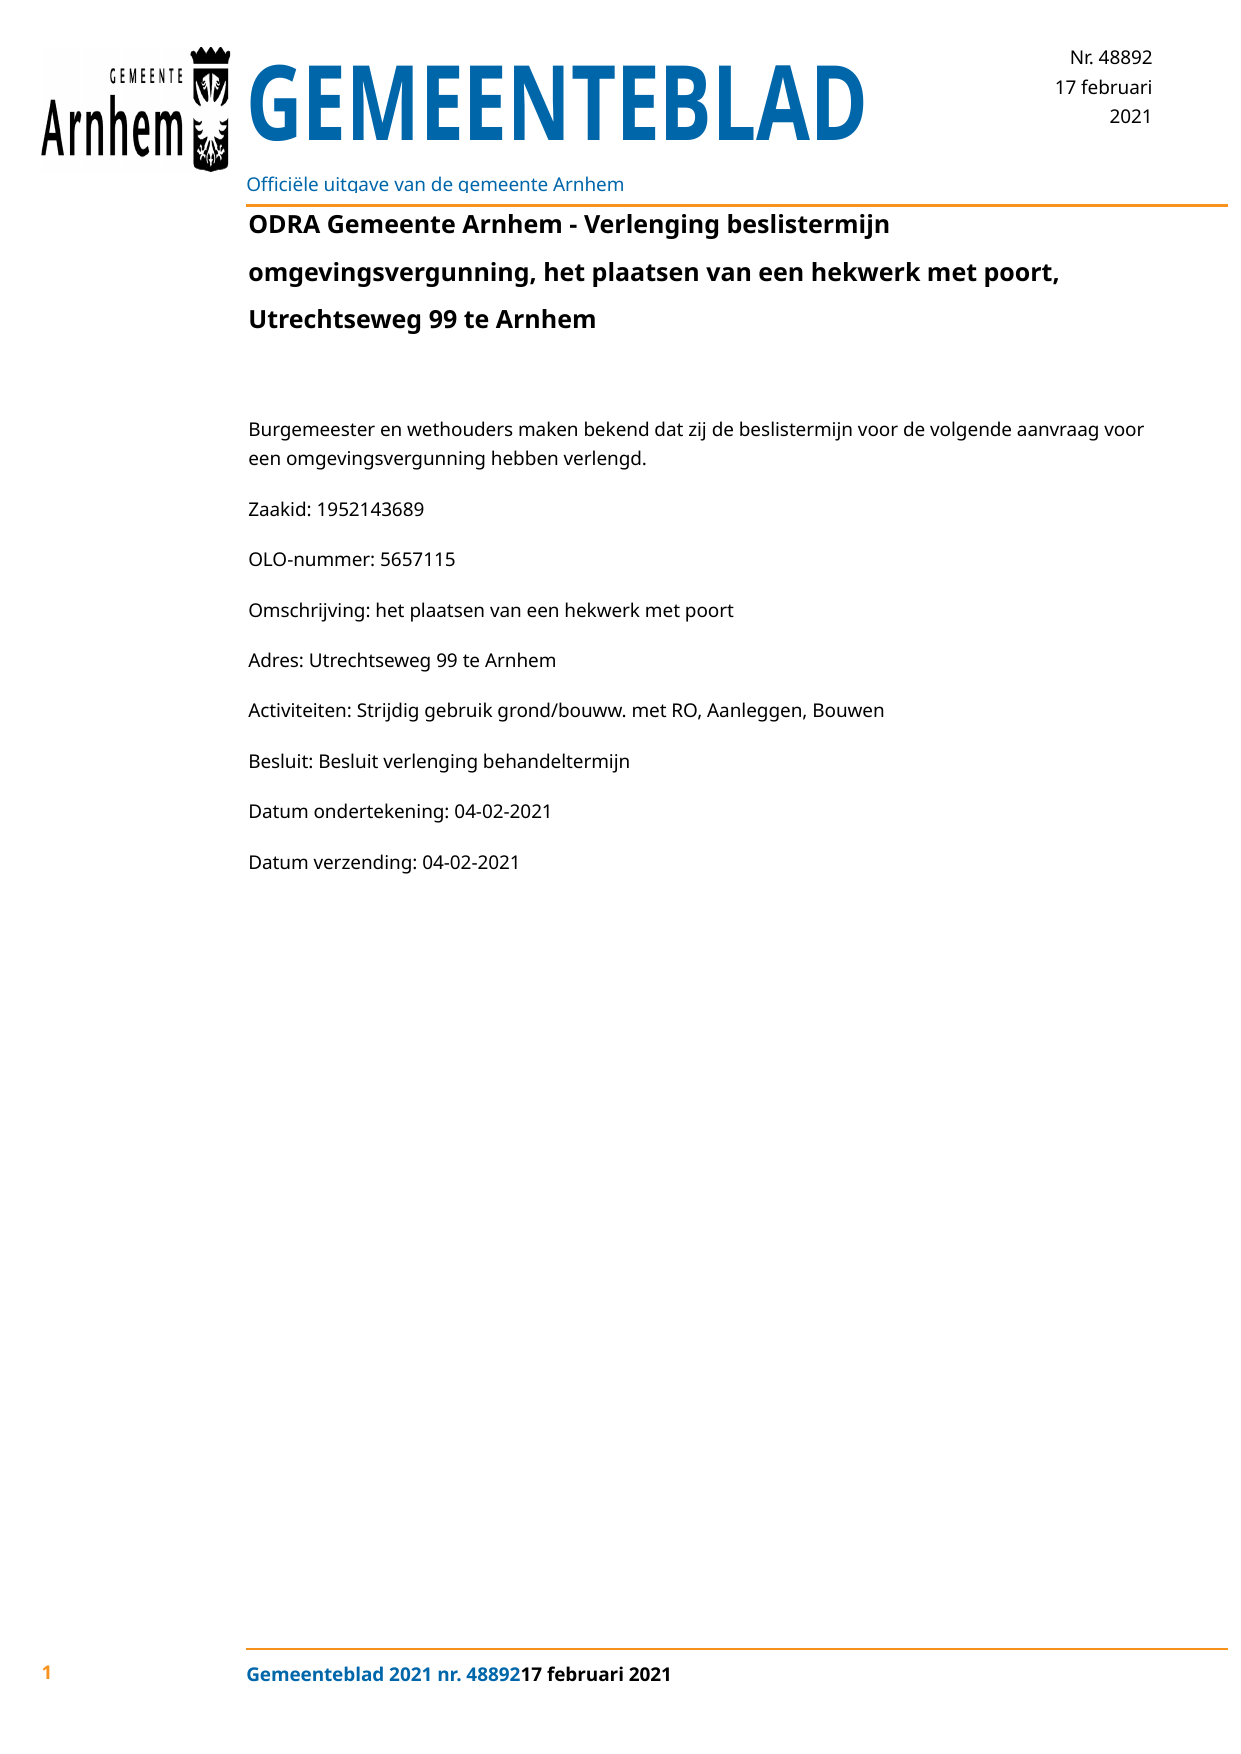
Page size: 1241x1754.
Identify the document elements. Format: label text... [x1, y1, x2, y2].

picture [41, 47, 231, 172]
text Adres: Utrechtseweg 99 te Arnhem [248, 647, 1152, 673]
text Zaakid: 1952143689 [248, 496, 1152, 522]
text OLO-nummer: 5657115 [248, 546, 1152, 572]
text Datum verzending: 04-02-2021 [248, 849, 1152, 874]
text Burgemeester en wethouders maken bekend dat zij de beslistermijn voor de volgende aanvraag voor een omgevingsvergunning hebben verlengd. [248, 416, 1152, 471]
text Omschrijving: het plaatsen van een hekwerk met poort [248, 597, 1152, 622]
text ODRA Gemeente Arnhem - Verlenging beslistermijn omgevingsvergunning, het plaatsen van een hekwerk met poort, Utrechtseweg 99 te Arnhem [248, 207, 1152, 336]
text Datum ondertekening: 04-02-2021 [248, 798, 1152, 824]
text Activiteiten: Strijdig gebruik grond/bouww. met RO, Aanleggen, Bouwen [248, 698, 1152, 723]
text Besluit: Besluit verlenging behandeltermijn [248, 748, 1152, 774]
